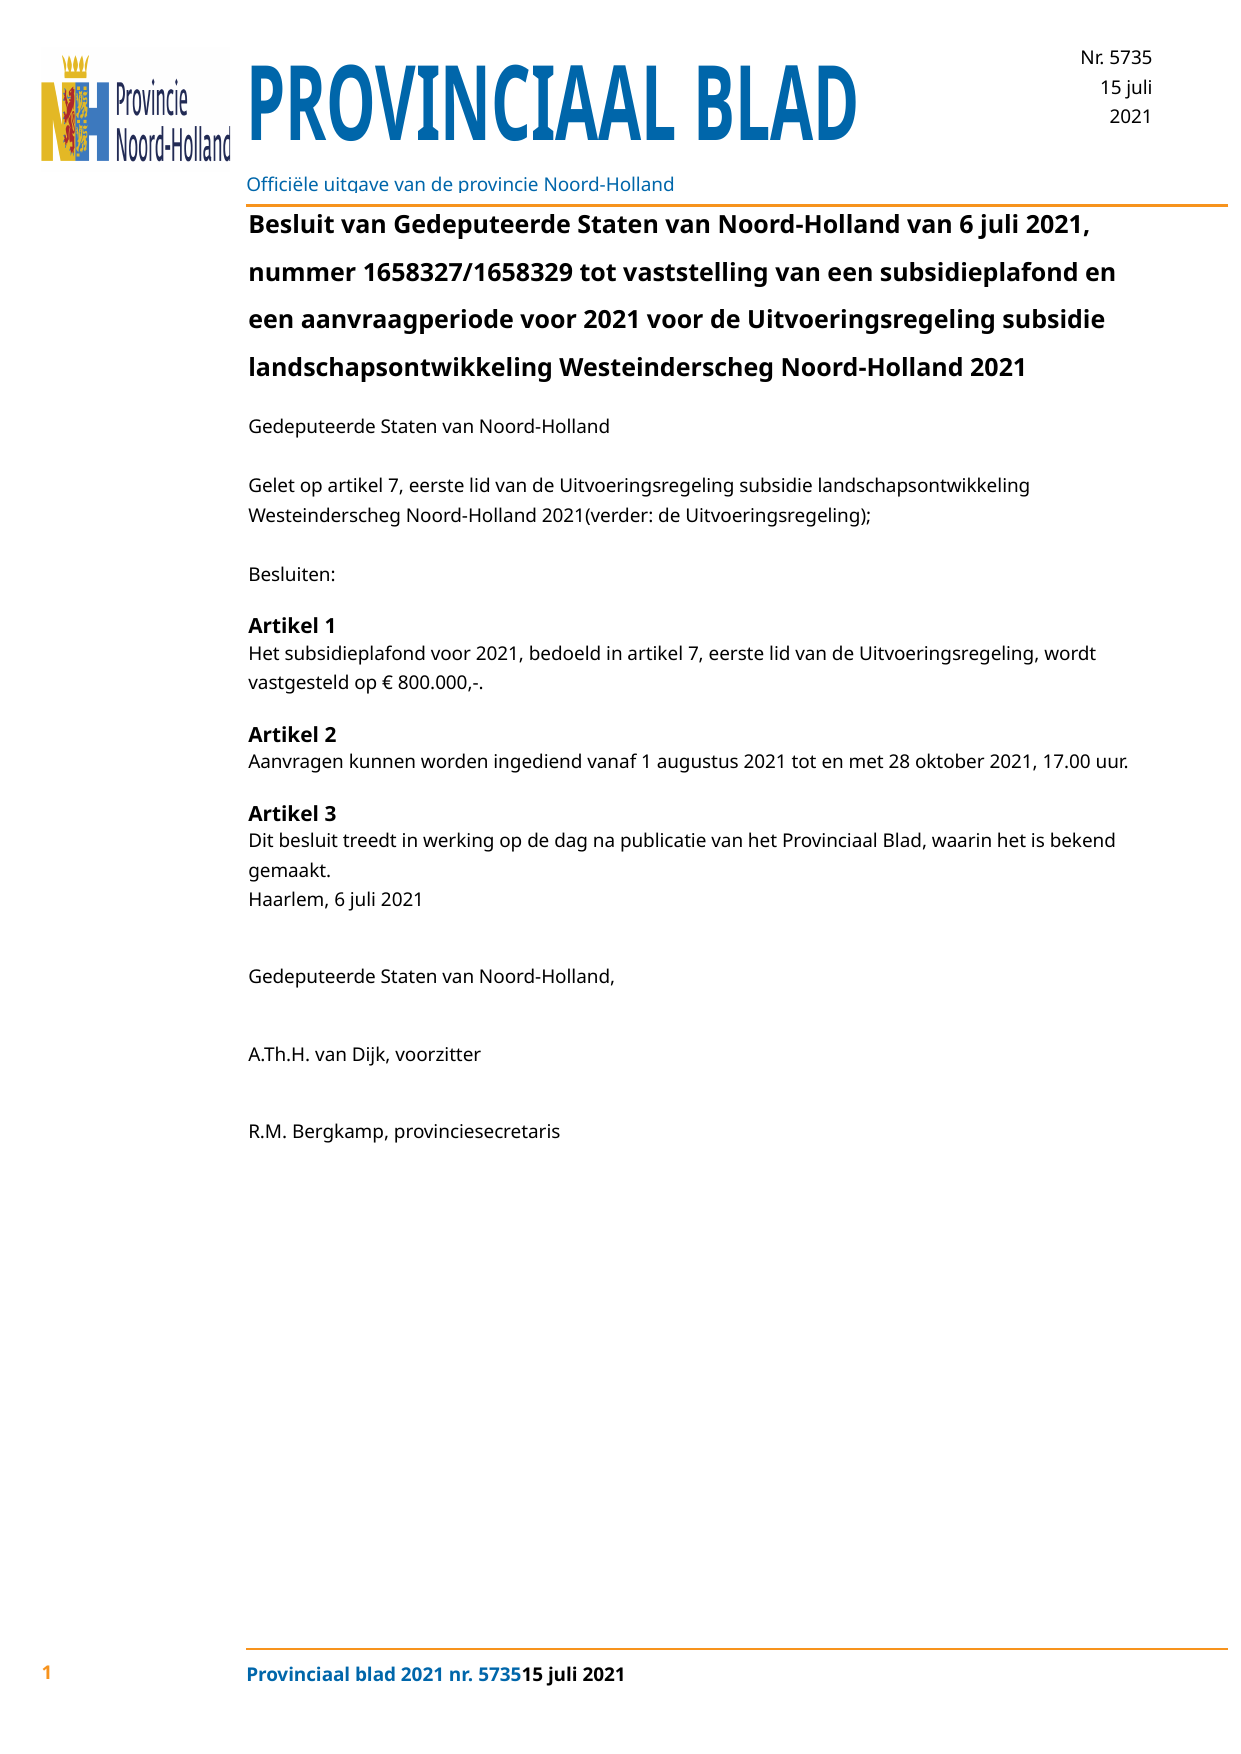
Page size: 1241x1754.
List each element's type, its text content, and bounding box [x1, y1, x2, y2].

text Besluit van Gedeputeerde Staten van Noord-Holland van 6 juli 2021, nummer 1658327/1658329 tot vaststelling van een subsidieplafond en een aanvraagperiode voor 2021 voor de Uitvoeringsregeling subsidie landschapsontwikkeling Westeinderscheg Noord-Holland 2021 [248, 207, 1152, 384]
text Artikel 2 [248, 720, 1152, 748]
text Haarlem, 6 juli 2021 [248, 886, 1152, 912]
text Aanvragen kunnen worden ingediend vanaf 1 augustus 2021 tot en met 28 oktober 2021, 17.00 uur. [248, 748, 1152, 774]
text Dit besluit treedt in werking op de dag na publicatie van het Provinciaal Blad, waarin het is bekend gemaakt. [248, 827, 1152, 882]
text Het subsidieplafond voor 2021, bedoeld in artikel 7, eerste lid van de Uitvoeringsregeling, wordt vastgesteld op € 800.000,-. [248, 640, 1152, 695]
text Artikel 1 [248, 611, 1152, 640]
text R.M. Bergkamp, provinciesecretaris [248, 1118, 1152, 1144]
picture [41, 47, 231, 172]
text Besluiten: [248, 561, 1152, 587]
text A.Th.H. van Dijk, voorzitter [248, 1041, 1152, 1066]
text Artikel 3 [248, 799, 1152, 827]
text Gelet op artikel 7, eerste lid van de Uitvoeringsregeling subsidie landschapsontwikkeling Westeinderscheg Noord-Holland 2021(verder: de Uitvoeringsregeling); [248, 472, 1152, 528]
text Gedeputeerde Staten van Noord-Holland, [248, 963, 1152, 989]
text Gedeputeerde Staten van Noord-Holland [248, 413, 1152, 439]
